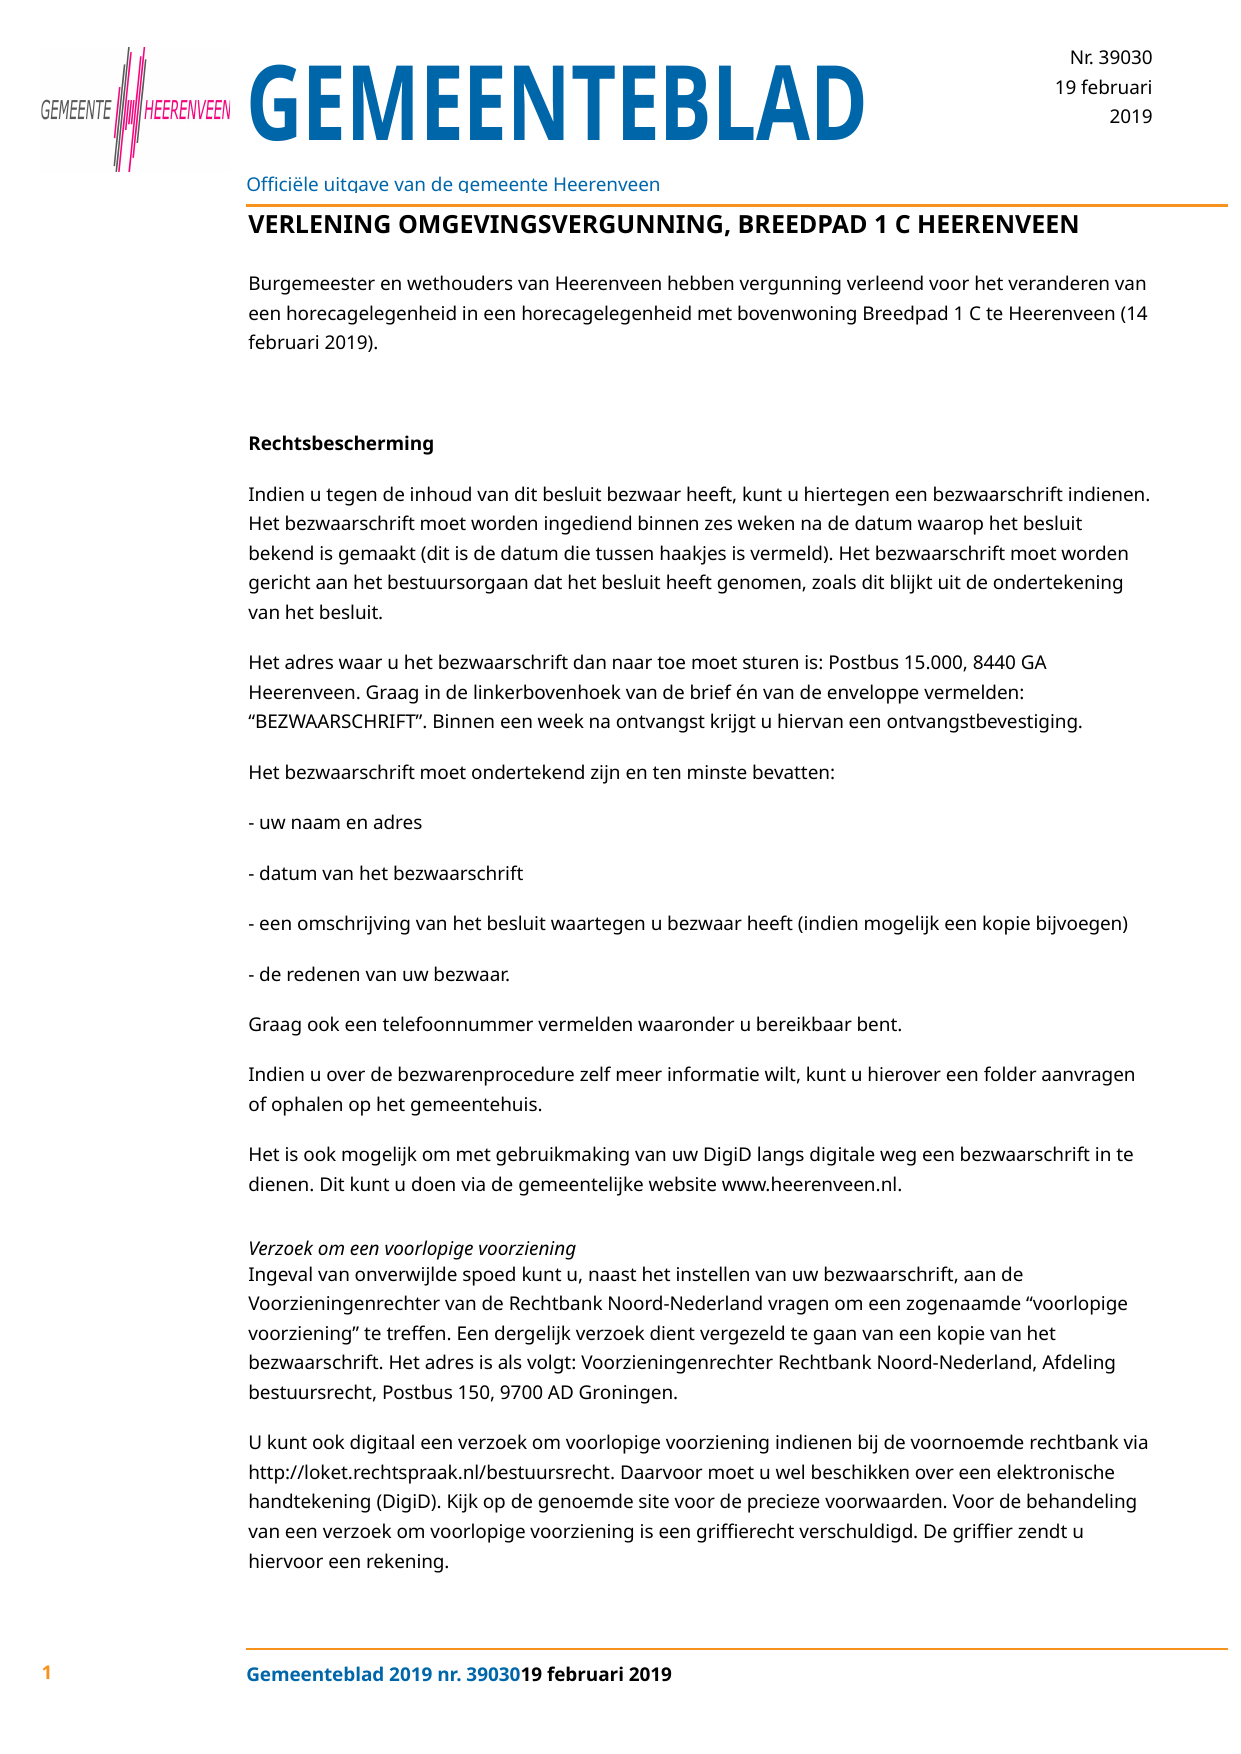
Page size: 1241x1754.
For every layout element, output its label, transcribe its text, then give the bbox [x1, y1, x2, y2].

text Indien u over de bezwarenprocedure zelf meer informatie wilt, kunt u hierover een folder aanvragen of ophalen op het gemeentehuis. [248, 1062, 1152, 1117]
text Ingeval van onverwijlde spoed kunt u, naast het instellen van uw bezwaarschrift, aan de Voorzieningenrechter van de Rechtbank Noord-Nederland vragen om een zogenaamde “voorlopige voorziening” te treffen. Een dergelijk verzoek dient vergezeld te gaan van een kopie van het bezwaarschrift. Het adres is als volgt: Voorzieningenrechter Rechtbank Noord-Nederland, Afdeling bestuursrecht, Postbus 150, 9700 AD Groningen. [248, 1261, 1152, 1405]
picture [41, 47, 231, 172]
text Het bezwaarschrift moet ondertekend zijn en ten minste bevatten: [248, 759, 1152, 785]
text Graag ook een telefoonnummer vermelden waaronder u bereikbaar bent. [248, 1011, 1152, 1037]
text Indien u tegen de inhoud van dit besluit bezwaar heeft, kunt u hiertegen een bezwaarschrift indienen. Het bezwaarschrift moet worden ingediend binnen zes weken na de datum waarop het besluit bekend is gemaakt (dit is de datum die tussen haakjes is vermeld). Het bezwaarschrift moet worden gericht aan het bestuursorgaan dat het besluit heeft genomen, zoals dit blijkt uit de ondertekening van het besluit. [248, 481, 1152, 625]
text Verzoek om een voorlopige voorziening [248, 1235, 1152, 1261]
text U kunt ook digitaal een verzoek om voorlopige voorziening indienen bij de voornoemde rechtbank via http://loket.rechtspraak.nl/bestuursrecht. Daarvoor moet u wel beschikken over een elektronische handtekening (DigiD). Kijk op de genoemde site voor de precieze voorwaarden. Voor de behandeling van een verzoek om voorlopige voorziening is een griffierecht verschuldigd. De griffier zendt u hiervoor een rekening. [248, 1429, 1152, 1574]
text - datum van het bezwaarschrift [248, 860, 1152, 886]
text Het is ook mogelijk om met gebruikmaking van uw DigiD langs digitale weg een bezwaarschrift in te dienen. Dit kunt u doen via de gemeentelijke website www.heerenveen.nl. [248, 1142, 1152, 1197]
text - uw naam en adres [248, 809, 1152, 835]
text - een omschrijving van het besluit waartegen u bezwaar heeft (indien mogelijk een kopie bijvoegen) [248, 910, 1152, 936]
text Rechtsbescherming [248, 430, 1152, 456]
text Burgemeester en wethouders van Heerenveen hebben vergunning verleend voor het veranderen van een horecagelegenheid in een horecagelegenheid met bovenwoning Breedpad 1 C te Heerenveen (14 februari 2019). [248, 270, 1152, 355]
text - de redenen van uw bezwaar. [248, 961, 1152, 986]
text VERLENING OMGEVINGSVERGUNNING, BREEDPAD 1 C HEERENVEEN [248, 207, 1152, 241]
text Het adres waar u het bezwaarschrift dan naar toe moet sturen is: Postbus 15.000, 8440 GA Heerenveen. Graag in de linkerbovenhoek van de brief én van de enveloppe vermelden: “BEZWAARSCHRIFT”. Binnen een week na ontvangst krijgt u hiervan een ontvangstbevestiging. [248, 649, 1152, 734]
